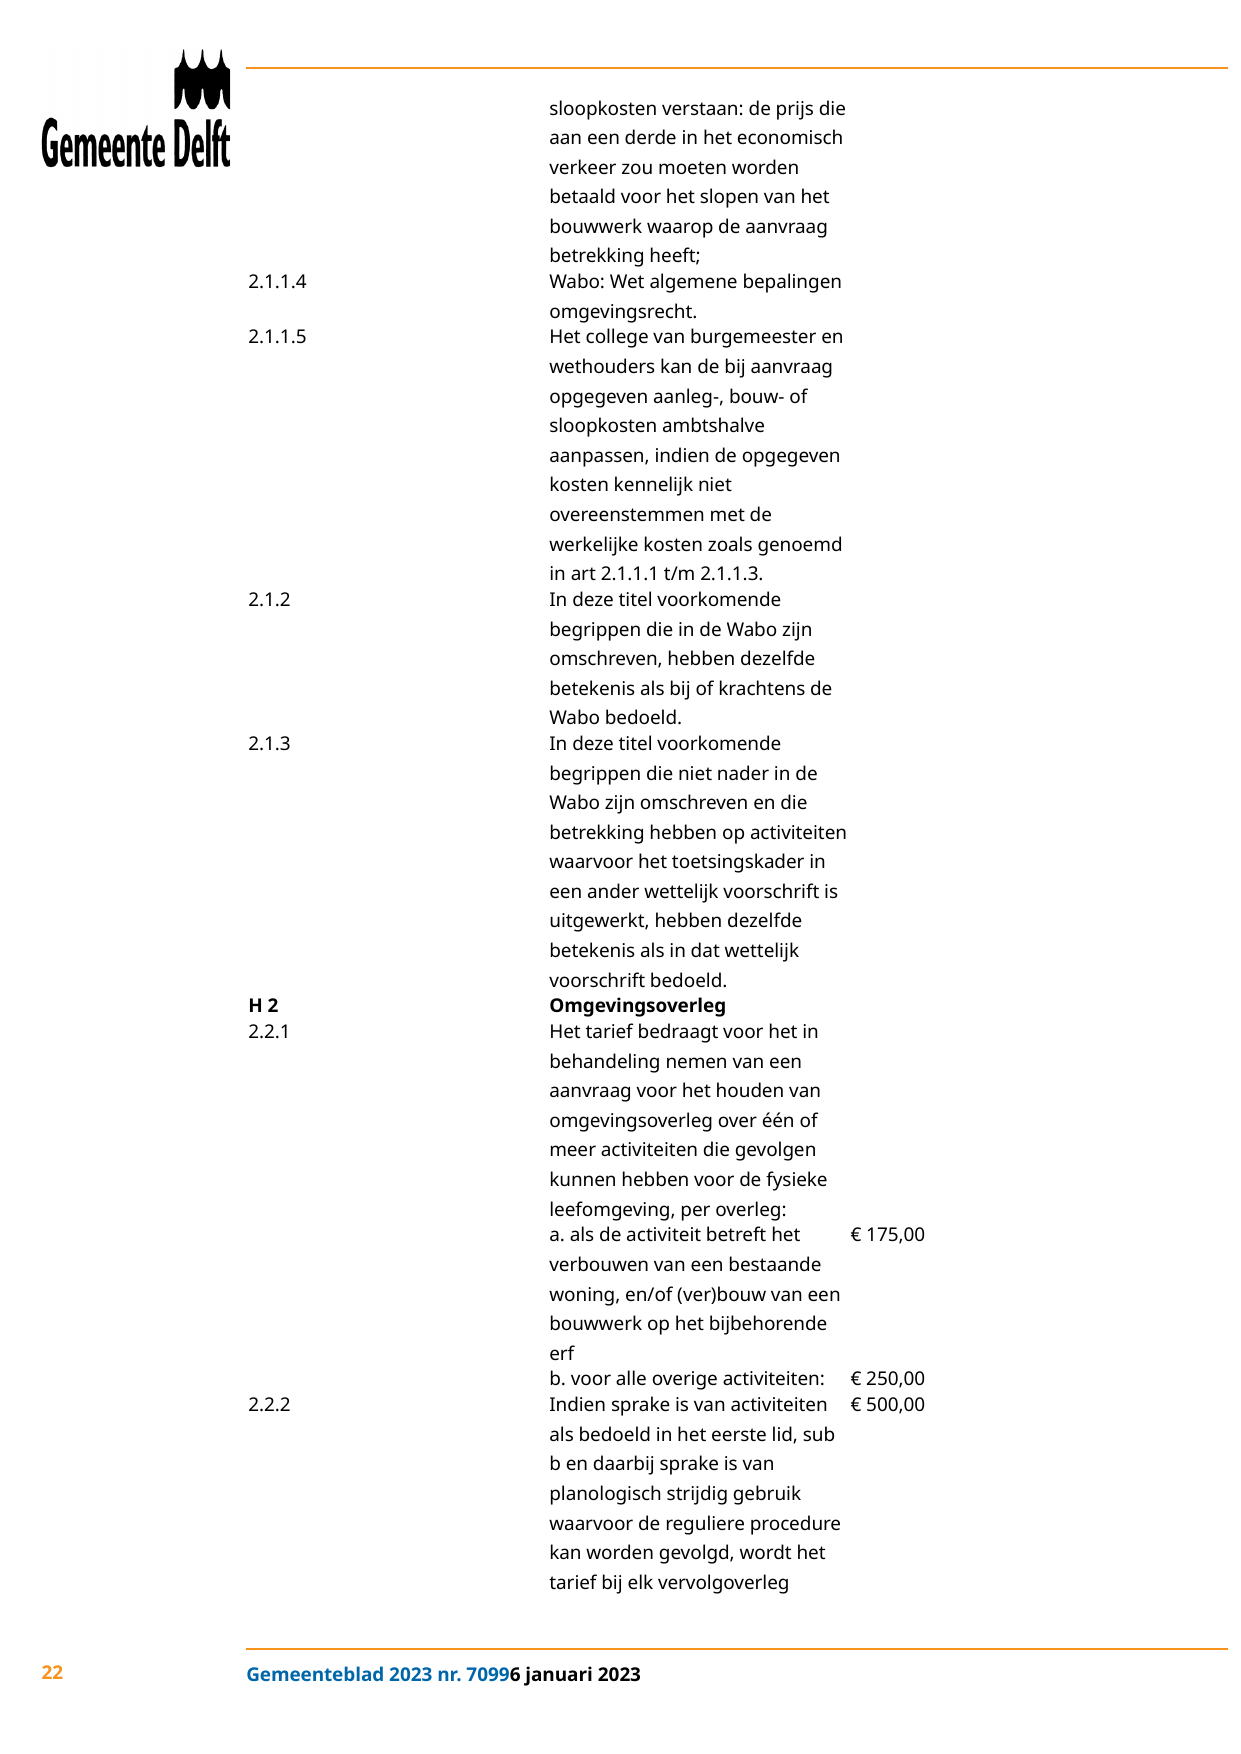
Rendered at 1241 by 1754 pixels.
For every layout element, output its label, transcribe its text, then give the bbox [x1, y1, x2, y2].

table_cell [850, 95, 1152, 268]
table_cell Indien sprake is van activiteiten als bedoeld in het eerste lid, sub b en daarbij sprake is van planologisch strijdig gebruik waarvoor de reguliere procedure kan worden gevolgd, wordt het tarief bij elk vervolgoverleg [549, 1391, 850, 1594]
table_cell 2.2.1 [248, 1018, 549, 1222]
table_cell € 250,00 [850, 1366, 1152, 1391]
picture [41, 47, 231, 172]
table_cell 2.2.2 [248, 1391, 549, 1594]
table_cell [850, 1018, 1152, 1222]
table_cell sloopkosten verstaan: de prijs die aan een derde in het economisch verkeer zou moeten worden betaald voor het slopen van het bouwwerk waarop de aanvraag betrekking heeft; [549, 95, 850, 268]
table_cell [850, 324, 1152, 586]
table_cell 2.1.1.5 [248, 324, 549, 586]
table_cell b. voor alle overige activiteiten: [549, 1366, 850, 1391]
table_cell [850, 993, 1152, 1018]
table_cell 2.1.2 [248, 586, 549, 730]
table_cell 2.1.1.4 [248, 269, 549, 324]
table_cell In deze titel voorkomende begrippen die niet nader in de Wabo zijn omschreven en die betrekking hebben op activiteiten waarvoor het toetsingskader in een ander wettelijk voorschrift is uitgewerkt, hebben dezelfde betekenis als in dat wettelijk voorschrift bedoeld. [549, 730, 850, 993]
table_cell a. als de activiteit betreft het verbouwen van een bestaande woning, en/of (ver)bouw van een bouwwerk op het bijbehorende erf [549, 1222, 850, 1366]
table_cell [248, 95, 549, 268]
table_cell [248, 1222, 549, 1366]
table_cell [850, 730, 1152, 993]
table_cell [248, 1366, 549, 1391]
table_cell In deze titel voorkomende begrippen die in de Wabo zijn omschreven, hebben dezelfde betekenis als bij of krachtens de Wabo bedoeld. [549, 586, 850, 730]
table_cell [850, 586, 1152, 730]
table_cell € 500,00 [850, 1391, 1152, 1594]
table_cell Het tarief bedraagt voor het in behandeling nemen van een aanvraag voor het houden van omgevingsoverleg over één of meer activiteiten die gevolgen kunnen hebben voor de fysieke leefomgeving, per overleg: [549, 1018, 850, 1222]
table_cell H 2 [248, 993, 549, 1018]
table_cell Het college van burgemeester en wethouders kan de bij aanvraag opgegeven aanleg-, bouw- of sloopkosten ambtshalve aanpassen, indien de opgegeven kosten kennelijk niet overeenstemmen met de werkelijke kosten zoals genoemd in art 2.1.1.1 t/m 2.1.1.3. [549, 324, 850, 586]
table_cell Omgevingsoverleg [549, 993, 850, 1018]
table_cell [850, 269, 1152, 324]
table_cell € 175,00 [850, 1222, 1152, 1366]
table_cell Wabo: Wet algemene bepalingen omgevingsrecht. [549, 269, 850, 324]
table_cell 2.1.3 [248, 730, 549, 993]
